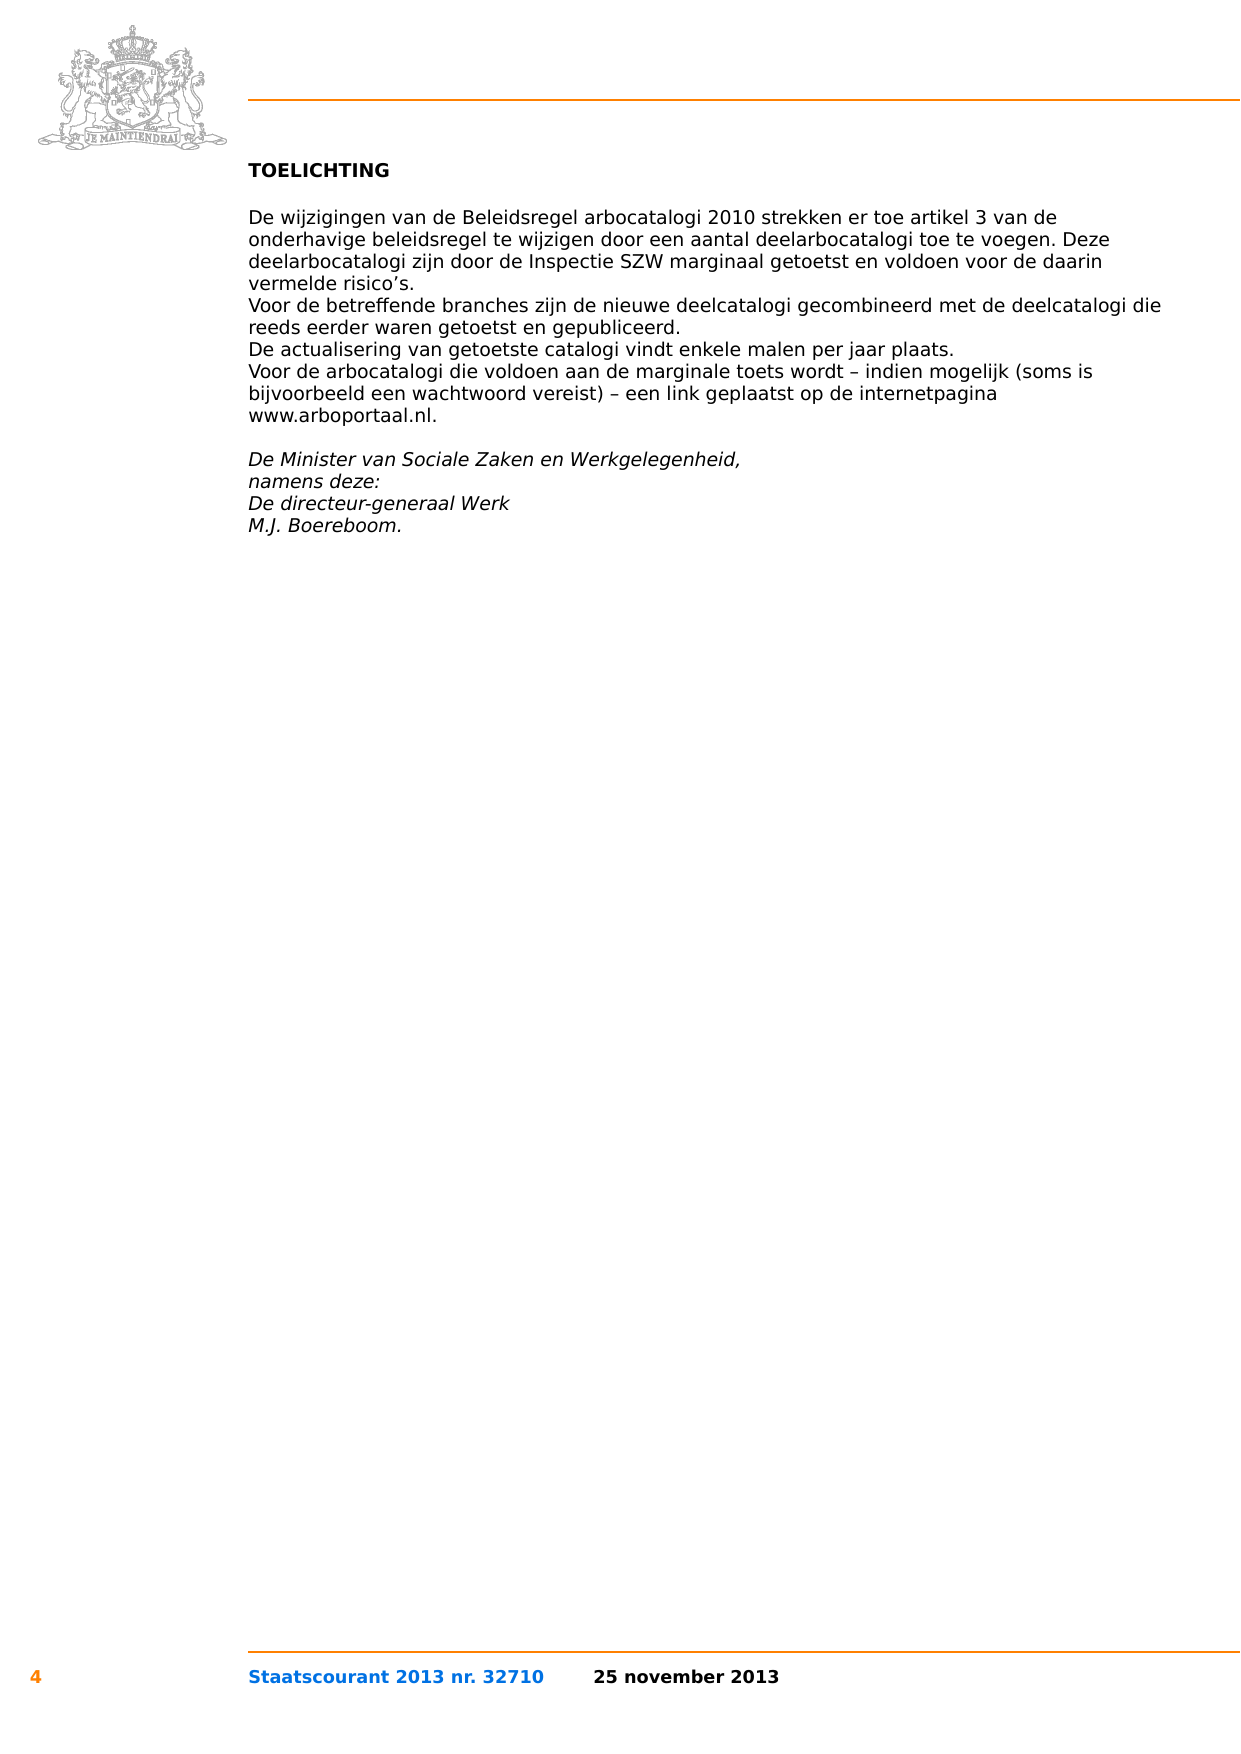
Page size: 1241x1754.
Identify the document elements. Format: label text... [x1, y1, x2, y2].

text Voor de arbocatalogi die voldoen aan de marginale toets wordt – indien mogelijk (soms is bijvoorbeeld een wachtwoord vereist) – een link geplaatst op de internetpagina www.arboportaal.nl. [248, 361, 1163, 427]
text De actualisering van getoetste catalogi vindt enkele malen per jaar plaats. [248, 339, 1163, 361]
picture [38, 25, 227, 150]
subtitle TOELICHTING [248, 160, 1163, 182]
text Voor de betreffende branches zijn de nieuwe deelcatalogi gecombineerd met de deelcatalogi die reeds eerder waren getoetst en gepubliceerd. [248, 295, 1163, 339]
text De Minister van Sociale Zaken en Werkgelegenheid, namens deze: De directeur-generaal Werk M.J. Boereboom. [248, 448, 1163, 536]
text De wijzigingen van de Beleidsregel arbocatalogi 2010 strekken er toe artikel 3 van de onderhavige beleidsregel te wijzigen door een aantal deelarbocatalogi toe te voegen. Deze deelarbocatalogi zijn door de Inspectie SZW marginaal getoetst en voldoen voor de daarin vermelde risico’s. [248, 207, 1163, 295]
